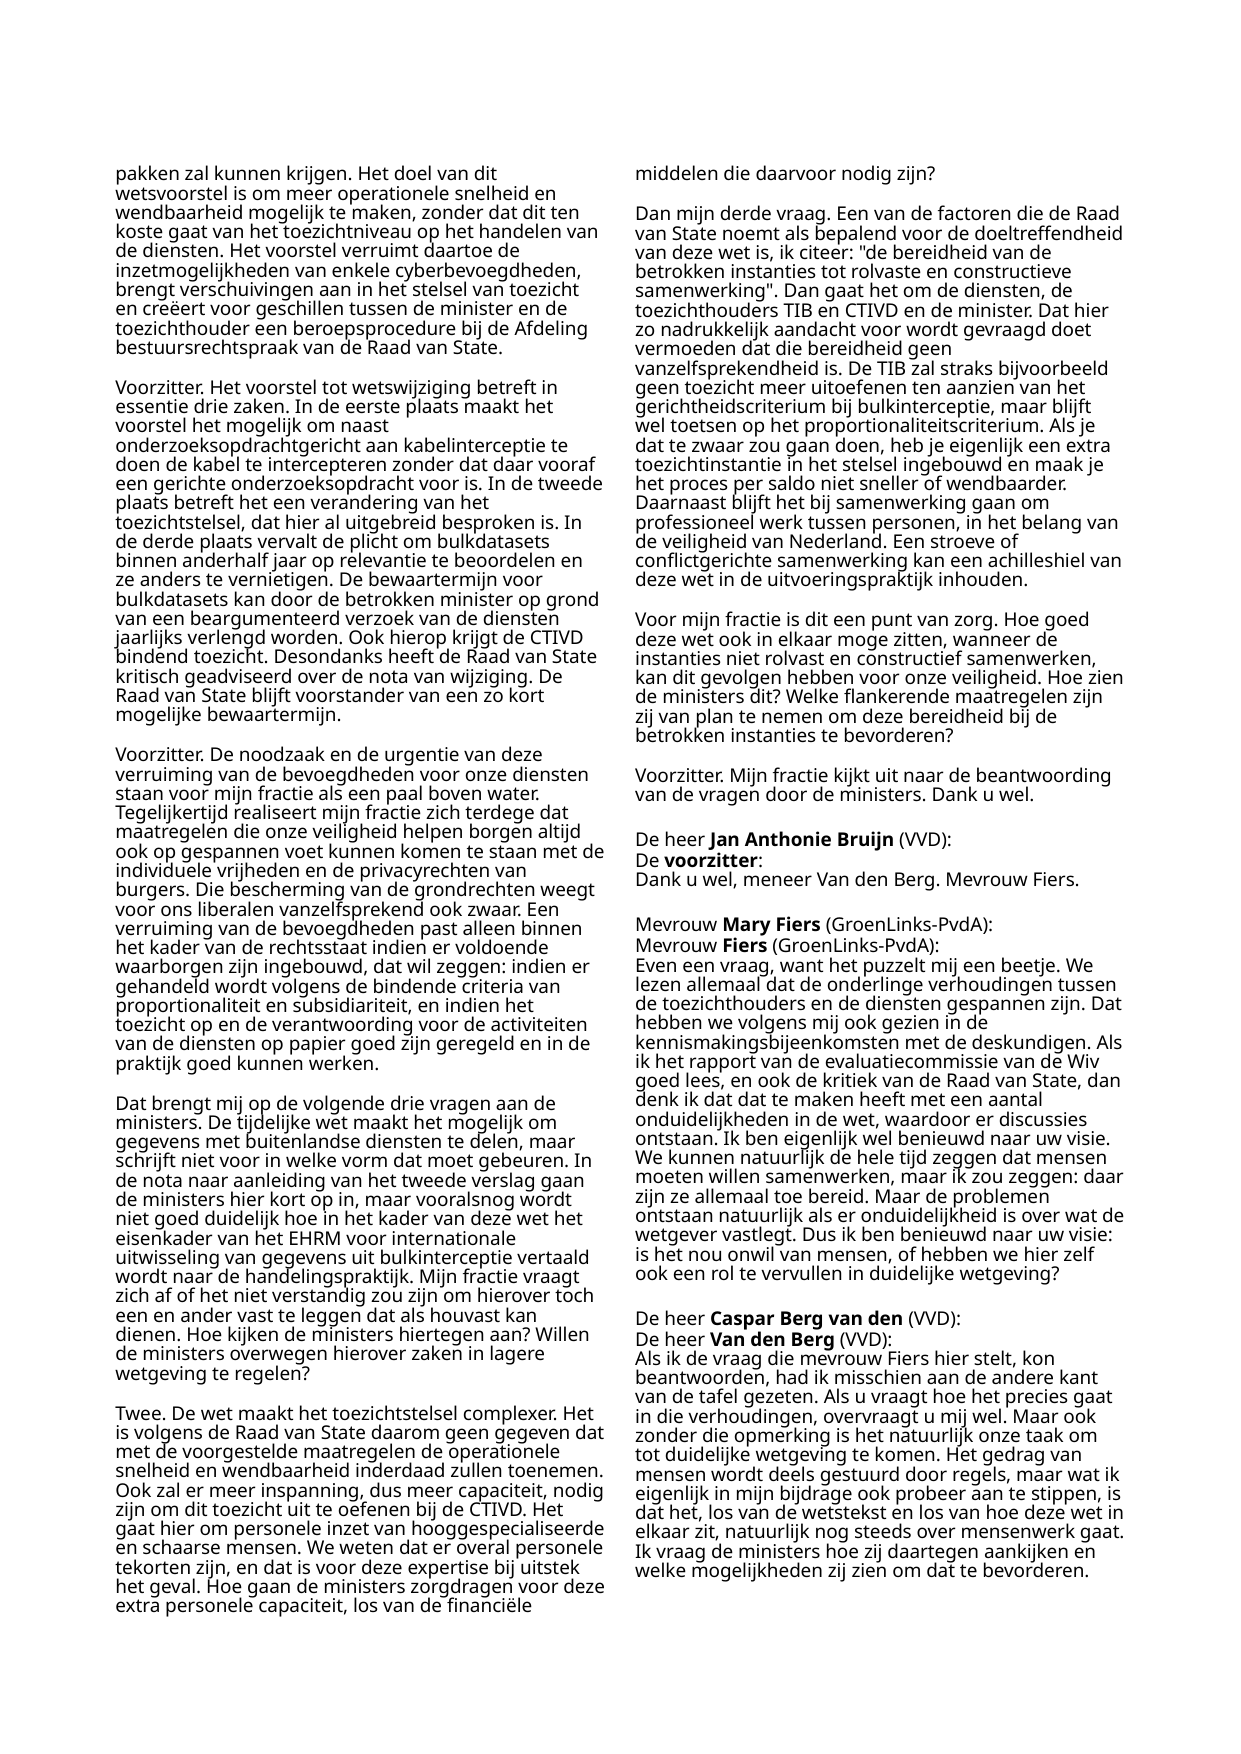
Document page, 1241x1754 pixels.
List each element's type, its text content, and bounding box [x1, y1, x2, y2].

text Voorzitter. Mijn fractie kijkt uit naar de beantwoording van de vragen door de ministers. Dank u wel. [635, 767, 1125, 806]
text De voorzitter: [635, 852, 1125, 871]
text Dan mijn derde vraag. Een van de factoren die de Raad van State noemt als bepalend voor de doeltreffendheid van deze wet is, ik citeer: "de bereidheid van de betrokken instanties tot rolvaste en constructieve samenwerking". Dan gaat het om de diensten, de toezichthouders TIB en CTIVD en de minister. Dat hier zo nadrukkelijk aandacht voor wordt gevraagd doet vermoeden dat die bereidheid geen vanzelfsprekendheid is. De TIB zal straks bijvoorbeeld geen toezicht meer uitoefenen ten aanzien van het gerichtheidscriterium bij bulkinterceptie, maar blijft wel toetsen op het proportionaliteitscriterium. Als je dat te zwaar zou gaan doen, heb je eigenlijk een extra toezichtinstantie in het stelsel ingebouwd en maak je het proces per saldo niet sneller of wendbaarder. Daarnaast blijft het bij samenwerking gaan om professioneel werk tussen personen, in het belang van de veiligheid van Nederland. Een stroeve of conflictgerichte samenwerking kan een achilleshiel van deze wet in de uitvoeringspraktijk inhouden. [635, 205, 1125, 591]
text Voor mijn fractie is dit een punt van zorg. Hoe goed deze wet ook in elkaar moge zitten, wanneer de instanties niet rolvast en constructief samenwerken, kan dit gevolgen hebben voor onze veiligheid. Hoe zien de ministers dit? Welke flankerende maatregelen zijn zij van plan te nemen om deze bereidheid bij de betrokken instanties te bevorderen? [635, 611, 1125, 746]
text Dat brengt mij op de volgende drie vragen aan de ministers. De tijdelijke wet maakt het mogelijk om gegevens met buitenlandse diensten te delen, maar schrijft niet voor in welke vorm dat moet gebeuren. In de nota naar aanleiding van het tweede verslag gaan de ministers hier kort op in, maar vooralsnog wordt niet goed duidelijk hoe in het kader van deze wet het eisenkader van het EHRM voor internationale uitwisseling van gegevens uit bulkinterceptie vertaald wordt naar de handelingspraktijk. Mijn fractie vraagt zich af of het niet verstandig zou zijn om hierover toch een en ander vast te leggen dat als houvast kan dienen. Hoe kijken de ministers hiertegen aan? Willen de ministers overwegen hierover zaken in lagere wetgeving te regelen? [115, 1095, 605, 1384]
text Even een vraag, want het puzzelt mij een beetje. We lezen allemaal dat de onderlinge verhoudingen tussen de toezichthouders en de diensten gespannen zijn. Dat hebben we volgens mij ook gezien in de kennismakingsbijeenkomsten met de deskundigen. Als ik het rapport van de evaluatiecommissie van de Wiv goed lees, en ook de kritiek van de Raad van State, dan denk ik dat dat te maken heeft met een aantal onduidelijkheden in de wet, waardoor er discussies ontstaan. Ik ben eigenlijk wel benieuwd naar uw visie. We kunnen natuurlijk de hele tijd zeggen dat mensen moeten willen samenwerken, maar ik zou zeggen: daar zijn ze allemaal toe bereid. Maar de problemen ontstaan natuurlijk als er onduidelijkheid is over wat de wetgever vastlegt. Dus ik ben benieuwd naar uw visie: is het nou onwil van mensen, of hebben we hier zelf ook een rol te vervullen in duidelijke wetgeving? [635, 957, 1125, 1284]
text Voorzitter. Het voorstel tot wetswijziging betreft in essentie drie zaken. In de eerste plaats maakt het voorstel het mogelijk om naast onderzoeksopdrachtgericht aan kabelinterceptie te doen de kabel te intercepteren zonder dat daar vooraf een gerichte onderzoeksopdracht voor is. In de tweede plaats betreft het een verandering van het toezichtstelsel, dat hier al uitgebreid besproken is. In de derde plaats vervalt de plicht om bulkdatasets binnen anderhalf jaar op relevantie te beoordelen en ze anders te vernietigen. De bewaartermijn voor bulkdatasets kan door de betrokken minister op grond van een beargumenteerd verzoek van de diensten jaarlijks verlengd worden. Ook hierop krijgt de CTIVD bindend toezicht. Desondanks heeft de Raad van State kritisch geadviseerd over de nota van wijziging. De Raad van State blijft voorstander van een zo kort mogelijke bewaartermijn. [115, 379, 605, 726]
text Mevrouw Fiers (GroenLinks-PvdA): [635, 937, 1125, 957]
text De heer Van den Berg (VVD): [635, 1331, 1125, 1350]
text Als ik de vraag die mevrouw Fiers hier stelt, kon beantwoorden, had ik misschien aan de andere kant van de tafel gezeten. Als u vraagt hoe het precies gaat in die verhoudingen, overvraagt u mij wel. Maar ook zonder die opmerking is het natuurlijk onze taak om tot duidelijke wetgeving te komen. Het gedrag van mensen wordt deels gestuurd door regels, maar wat ik eigenlijk in mijn bijdrage ook probeer aan te stippen, is dat het, los van de wetstekst en los van hoe deze wet in elkaar zit, natuurlijk nog steeds over mensenwerk gaat. Ik vraag de ministers hoe zij daartegen aankijken en welke mogelijkheden zij zien om dat te bevorderen. [635, 1350, 1125, 1581]
text Twee. De wet maakt het toezichtstelsel complexer. Het is volgens de Raad van State daarom geen gegeven dat met de voorgestelde maatregelen de operationele snelheid en wendbaarheid inderdaad zullen toenemen. Ook zal er meer inspanning, dus meer capaciteit, nodig zijn om dit toezicht uit te oefenen bij de CTIVD. Het gaat hier om personele inzet van hooggespecialiseerde en schaarse mensen. We weten dat er overal personele tekorten zijn, en dat is voor deze expertise bij uitstek het geval. Hoe gaan de ministers zorgdragen voor deze extra personele capaciteit, los van de financiële [115, 1404, 605, 1616]
text Voorzitter. De noodzaak en de urgentie van deze verruiming van de bevoegdheden voor onze diensten staan voor mijn fractie als een paal boven water. Tegelijkertijd realiseert mijn fractie zich terdege dat maatregelen die onze veiligheid helpen borgen altijd ook op gespannen voet kunnen komen te staan met de individuele vrijheden en de privacyrechten van burgers. Die bescherming van de grondrechten weegt voor ons liberalen vanzelfsprekend ook zwaar. Een verruiming van de bevoegdheden past alleen binnen het kader van de rechtsstaat indien er voldoende waarborgen zijn ingebouwd, dat wil zeggen: indien er gehandeld wordt volgens de bindende criteria van proportionaliteit en subsidiariteit, en indien het toezicht op en de verantwoording voor de activiteiten van de diensten op papier goed zijn geregeld en in de praktijk goed kunnen werken. [115, 746, 605, 1074]
text De heer Caspar Berg van den (VVD): [635, 1305, 1125, 1331]
text middelen die daarvoor nodig zijn? [635, 165, 1125, 184]
text De heer Jan Anthonie Bruijn (VVD): [635, 826, 1125, 852]
text Mevrouw Mary Fiers (GroenLinks-PvdA): [635, 912, 1125, 937]
text pakken zal kunnen krijgen. Het doel van dit wetsvoorstel is om meer operationele snelheid en wendbaarheid mogelijk te maken, zonder dat dit ten koste gaat van het toezichtniveau op het handelen van de diensten. Het voorstel verruimt daartoe de inzetmogelijkheden van enkele cyberbevoegdheden, brengt verschuivingen aan in het stelsel van toezicht en creëert voor geschillen tussen de minister en de toezichthouder een beroepsprocedure bij de Afdeling bestuursrechtspraak van de Raad van State. [115, 165, 605, 358]
text Dank u wel, meneer Van den Berg. Mevrouw Fiers. [635, 871, 1125, 891]
